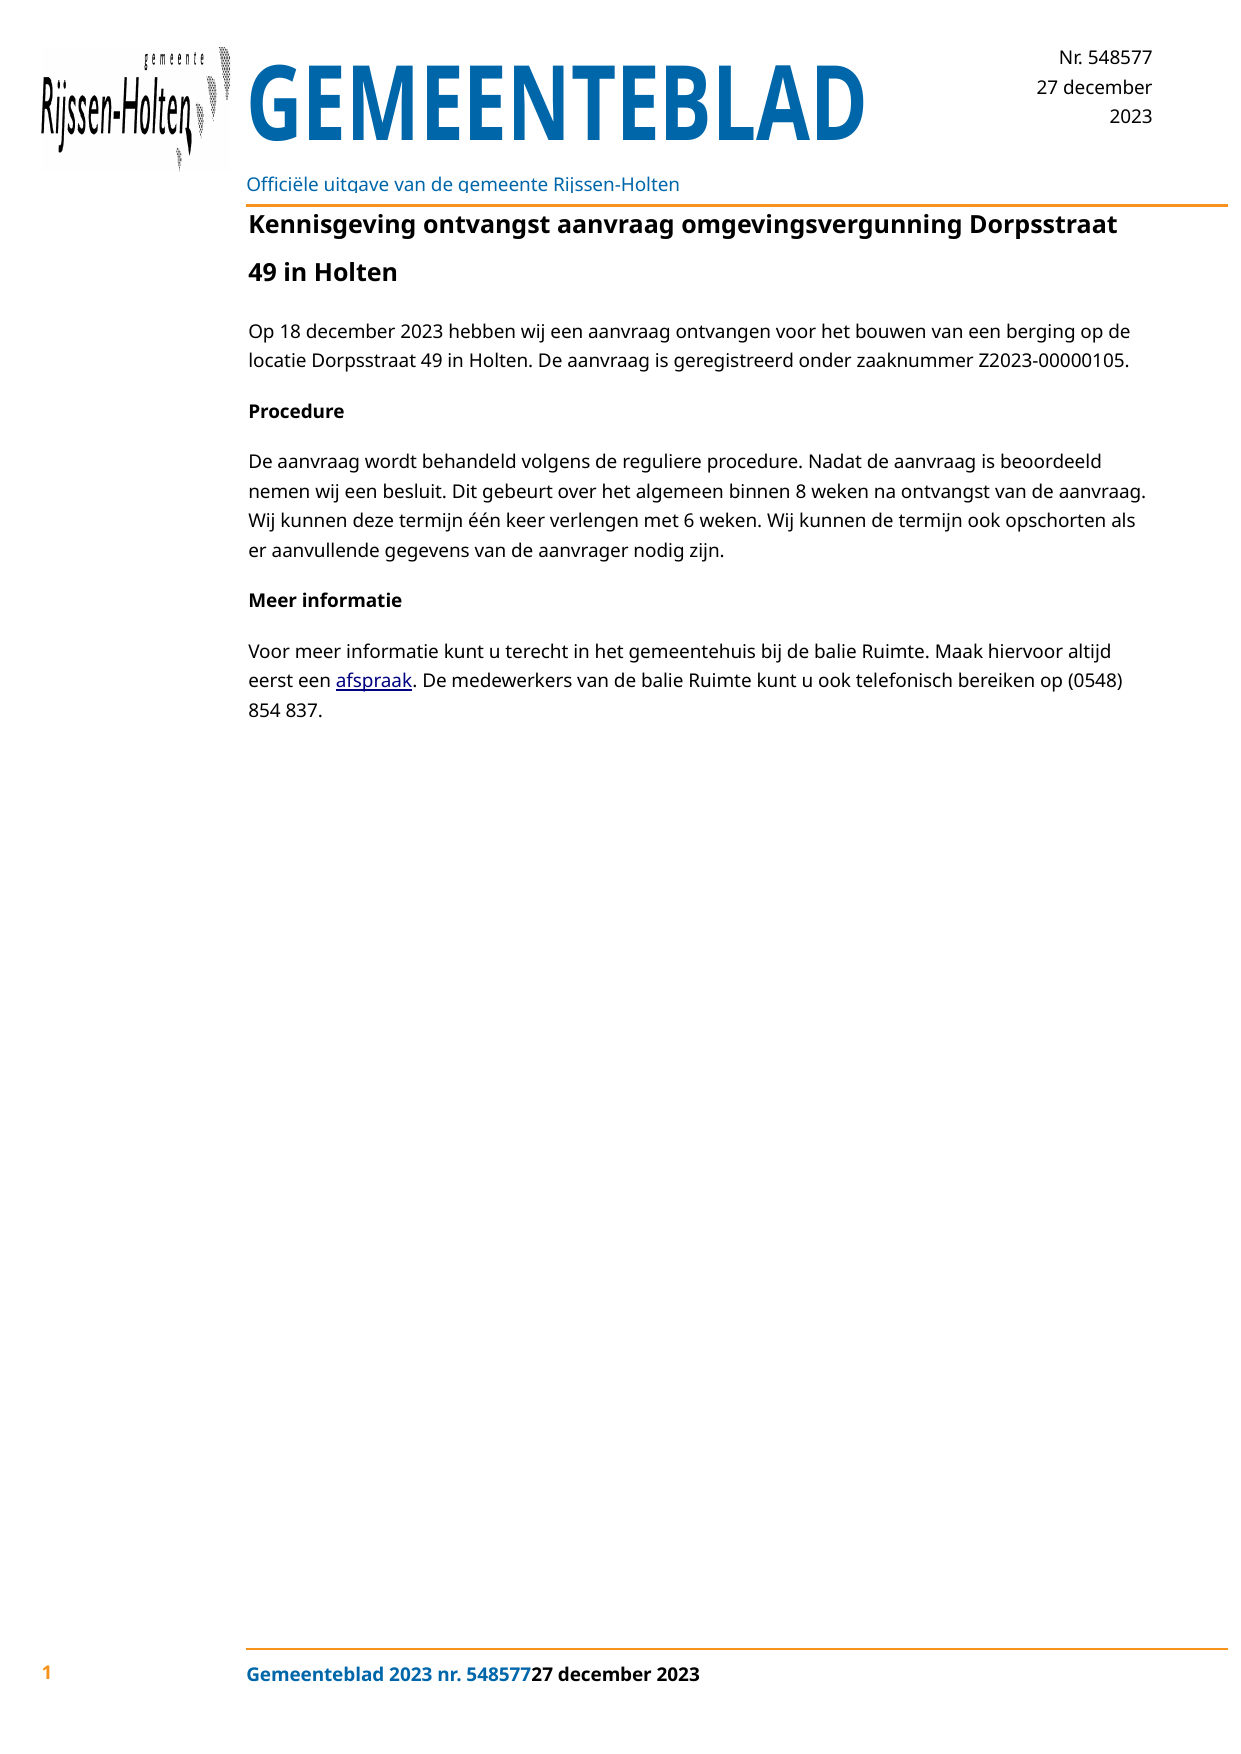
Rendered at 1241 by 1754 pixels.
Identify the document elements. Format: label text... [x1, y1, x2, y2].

text Meer informatie [248, 587, 1152, 613]
text Kennisgeving ontvangst aanvraag omgevingsvergunning Dorpsstraat 49 in Holten [248, 207, 1152, 288]
text Procedure [248, 398, 1152, 424]
text De aanvraag wordt behandeld volgens de reguliere procedure. Nadat de aanvraag is beoordeeld nemen wij een besluit. Dit gebeurt over het algemeen binnen 8 weken na ontvangst van de aanvraag. Wij kunnen deze termijn één keer verlengen met 6 weken. Wij kunnen de termijn ook opschorten als er aanvullende gegevens van de aanvrager nodig zijn. [248, 448, 1152, 563]
picture [41, 47, 231, 172]
text Voor meer informatie kunt u terecht in het gemeentehuis bij de balie Ruimte. Maak hiervoor altijd eerst een afspraak. De medewerkers van de balie Ruimte kunt u ook telefonisch bereiken op (0548) 854 837. [248, 638, 1152, 723]
text Op 18 december 2023 hebben wij een aanvraag ontvangen voor het bouwen van een berging op de locatie Dorpsstraat 49 in Holten. De aanvraag is geregistreerd onder zaaknummer Z2023-00000105. [248, 318, 1152, 373]
